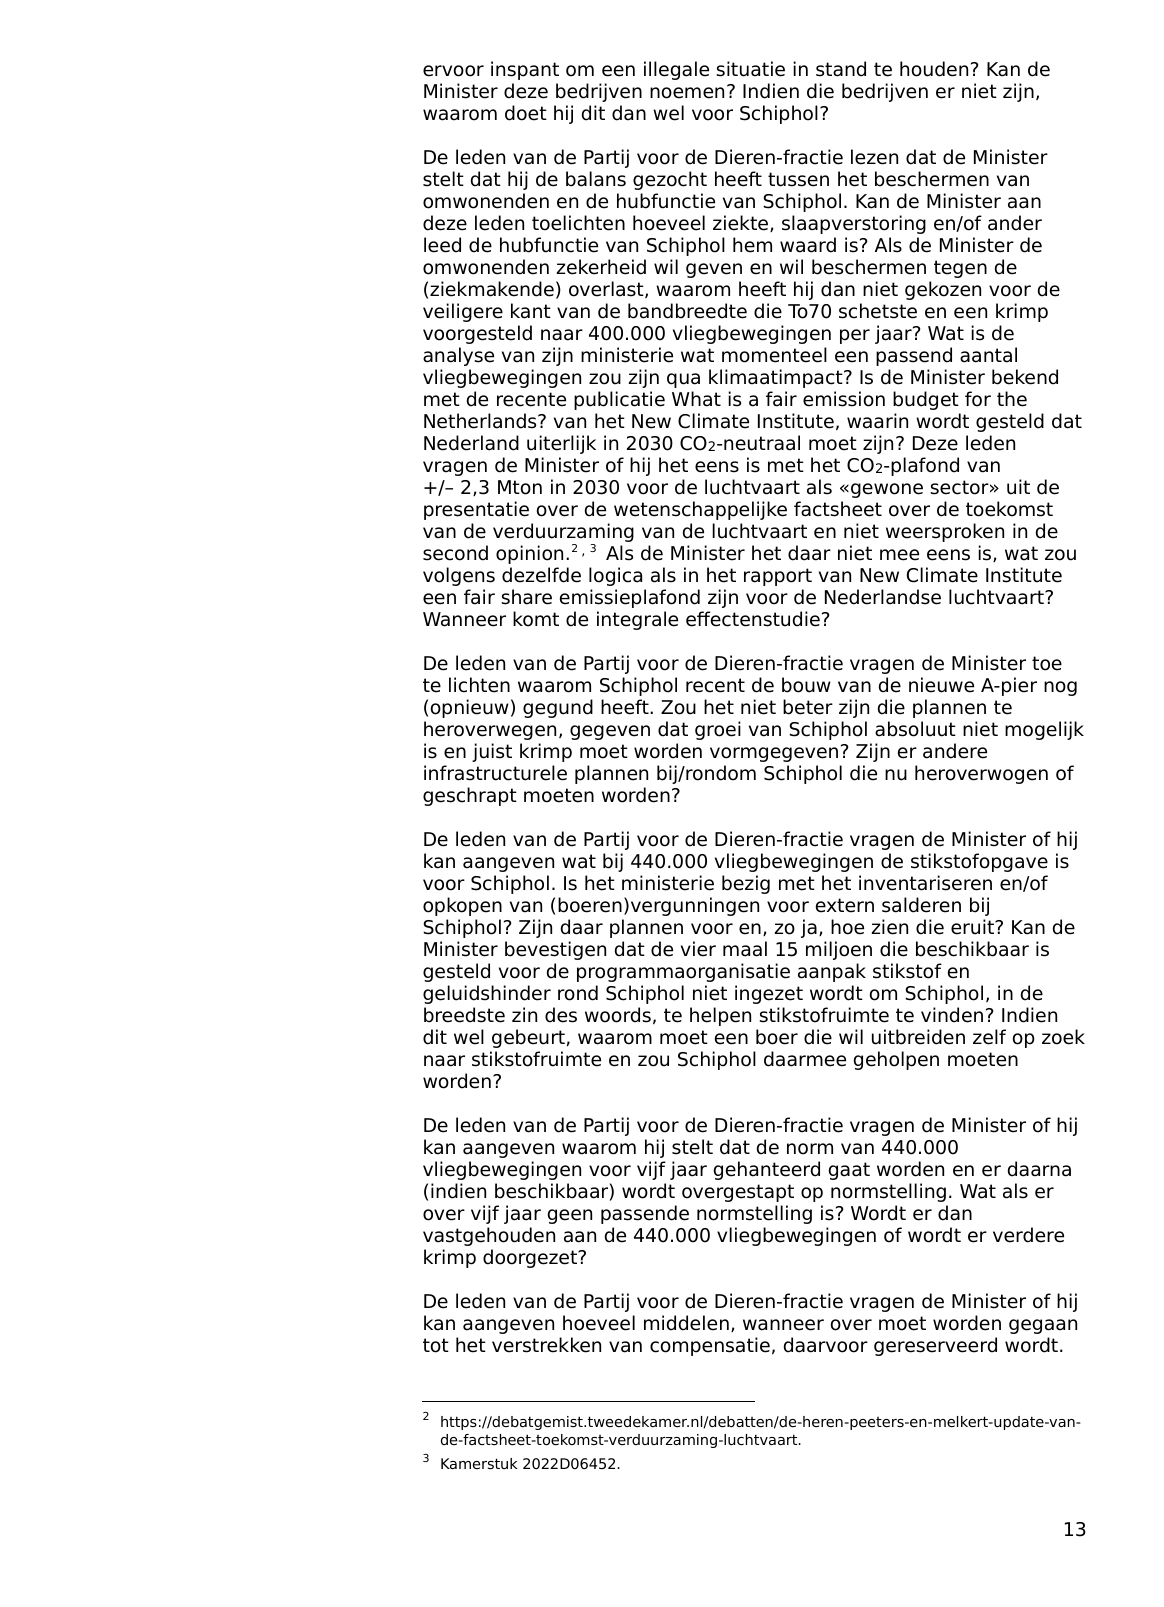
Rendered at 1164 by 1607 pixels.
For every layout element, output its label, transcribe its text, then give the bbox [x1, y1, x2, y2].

text De leden van de Partij voor de Dieren-fractie vragen de Minister of hij kan aangeven hoeveel middelen, wanneer over moet worden gegaan tot het verstrekken van compensatie, daarvoor gereserveerd wordt. [422, 1291, 1087, 1357]
text De leden van de Partij voor de Dieren-fractie vragen de Minister of hij kan aangeven waarom hij stelt dat de norm van 440.000 vliegbewegingen voor vijf jaar gehanteerd gaat worden en er daarna (indien beschikbaar) wordt overgestapt op normstelling. Wat als er over vijf jaar geen passende normstelling is? Wordt er dan vastgehouden aan de 440.000 vliegbewegingen of wordt er verdere krimp doorgezet? [422, 1115, 1087, 1269]
text De leden van de Partij voor de Dieren-fractie lezen dat de Minister stelt dat hij de balans gezocht heeft tussen het beschermen van omwonenden en de hubfunctie van Schiphol. Kan de Minister aan deze leden toelichten hoeveel ziekte, slaapverstoring en/of ander leed de hubfunctie van Schiphol hem waard is? Als de Minister de omwonenden zekerheid wil geven en wil beschermen tegen de (ziekmakende) overlast, waarom heeft hij dan niet gekozen voor de veiligere kant van de bandbreedte die To70 schetste en een krimp voorgesteld naar 400.000 vliegbewegingen per jaar? Wat is de analyse van zijn ministerie wat momenteel een passend aantal vliegbewegingen zou zijn qua klimaatimpact? Is de Minister bekend met de recente publicatie What is a fair emission budget for the Netherlands? van het New Climate Institute, waarin wordt gesteld dat Nederland uiterlijk in 2030 CO2-neutraal moet zijn? Deze leden vragen de Minister of hij het eens is met het CO2-plafond van +/– 2,3 Mton in 2030 voor de luchtvaart als «gewone sector» uit de presentatie over de wetenschappelijke factsheet over de toekomst van de verduurzaming van de luchtvaart en niet weersproken in de second opinion., Als de Minister het daar niet mee eens is, wat zou volgens dezelfde logica als in het rapport van New Climate Institute een fair share emissieplafond zijn voor de Nederlandse luchtvaart? Wanneer komt de integrale effectenstudie? [422, 147, 1087, 631]
text ervoor inspant om een illegale situatie in stand te houden? Kan de Minister deze bedrijven noemen? Indien die bedrijven er niet zijn, waarom doet hij dit dan wel voor Schiphol? [422, 59, 1087, 125]
text Kamerstuk 2022D06452. [422, 1452, 1087, 1474]
text https://debatgemist.tweedekamer.nl/debatten/de-heren-peeters-en-melkert-update-van-de-factsheet-toekomst-verduurzaming-luchtvaart. [422, 1410, 1087, 1449]
text De leden van de Partij voor de Dieren-fractie vragen de Minister of hij kan aangeven wat bij 440.000 vliegbewegingen de stikstofopgave is voor Schiphol. Is het ministerie bezig met het inventariseren en/of opkopen van (boeren)vergunningen voor extern salderen bij Schiphol? Zijn daar plannen voor en, zo ja, hoe zien die eruit? Kan de Minister bevestigen dat de vier maal 15 miljoen die beschikbaar is gesteld voor de programmaorganisatie aanpak stikstof en geluidshinder rond Schiphol niet ingezet wordt om Schiphol, in de breedste zin des woords, te helpen stikstofruimte te vinden? Indien dit wel gebeurt, waarom moet een boer die wil uitbreiden zelf op zoek naar stikstofruimte en zou Schiphol daarmee geholpen moeten worden? [422, 829, 1087, 1093]
text De leden van de Partij voor de Dieren-fractie vragen de Minister toe te lichten waarom Schiphol recent de bouw van de nieuwe A-pier nog (opnieuw) gegund heeft. Zou het niet beter zijn die plannen te heroverwegen, gegeven dat groei van Schiphol absoluut niet mogelijk is en juist krimp moet worden vormgegeven? Zijn er andere infrastructurele plannen bij/rondom Schiphol die nu heroverwogen of geschrapt moeten worden? [422, 653, 1087, 807]
